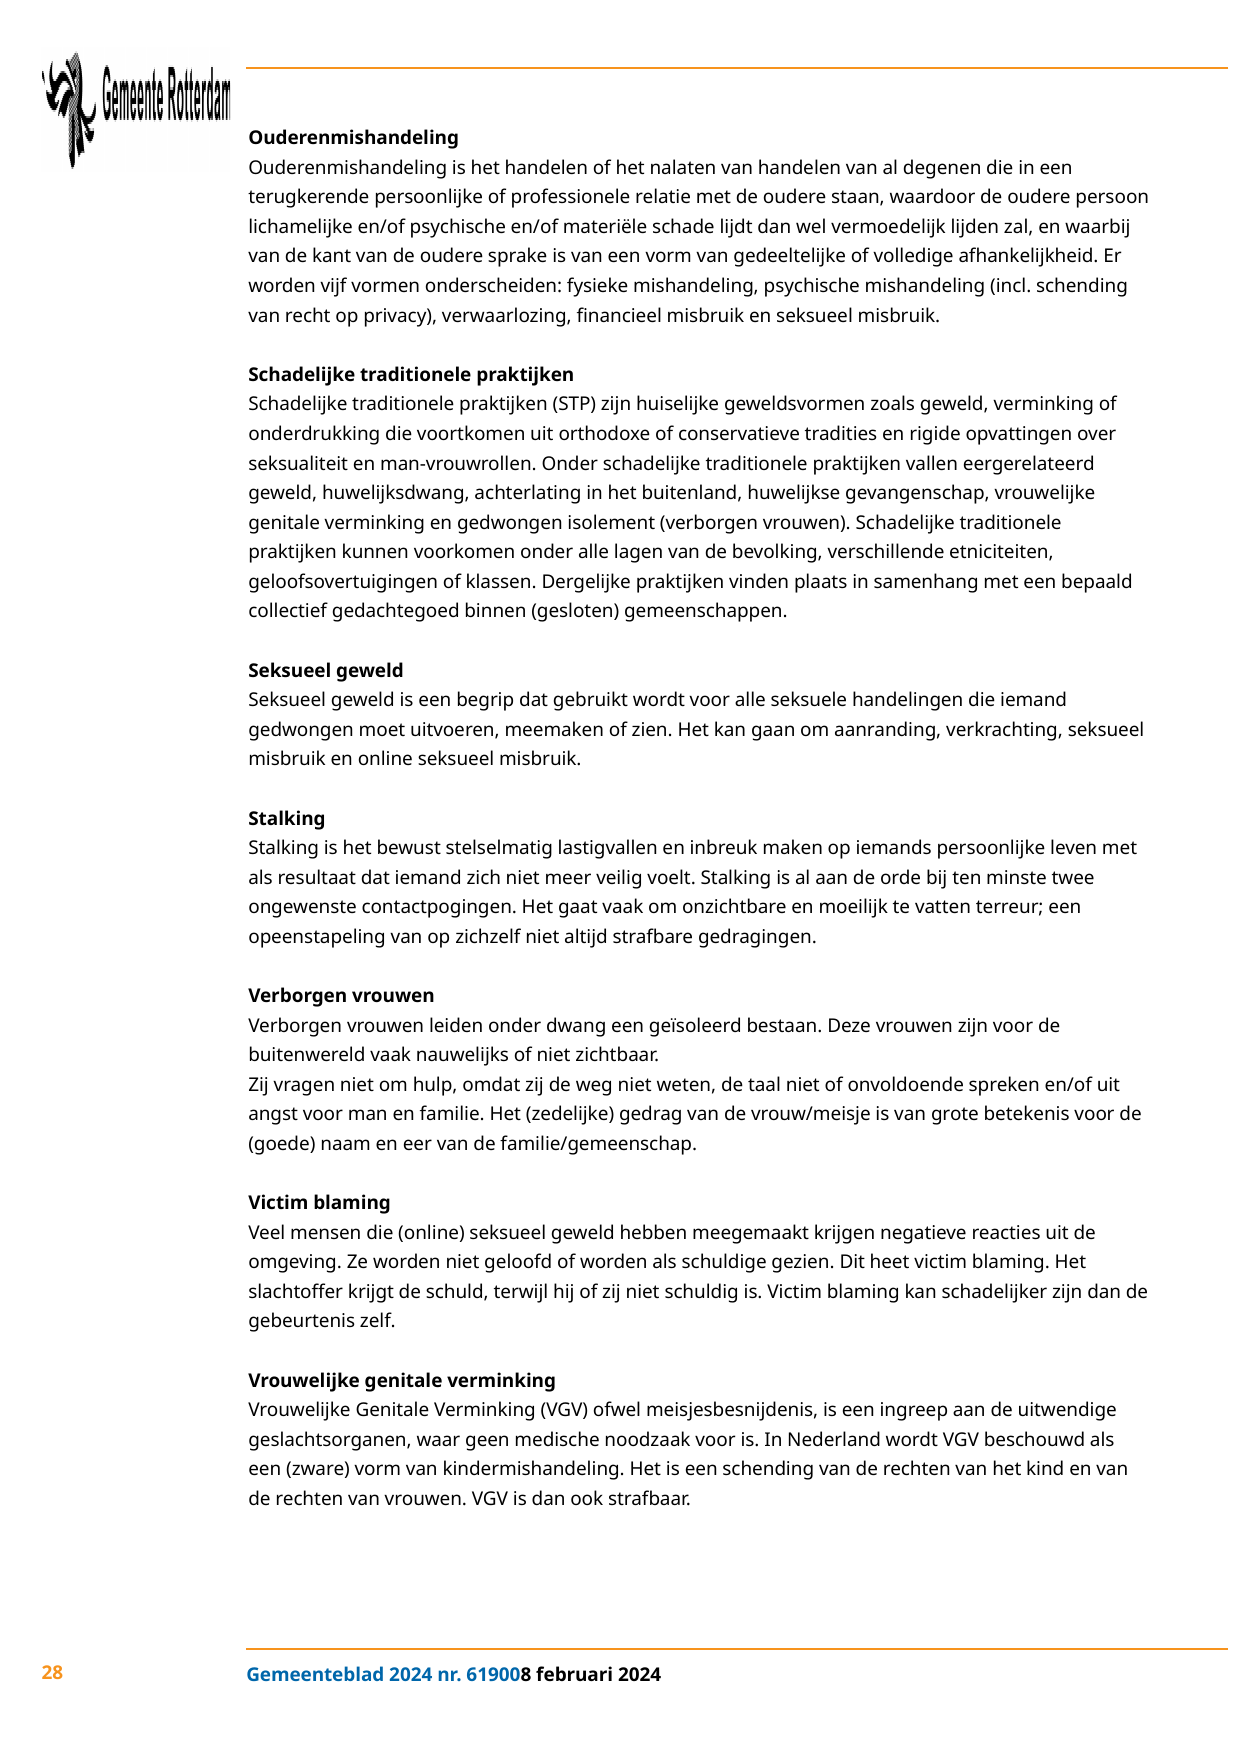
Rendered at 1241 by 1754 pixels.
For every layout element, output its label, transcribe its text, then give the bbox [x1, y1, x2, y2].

text Ouderenmishandeling is het handelen of het nalaten van handelen van al degenen die in een terugkerende persoonlijke of professionele relatie met de oudere staan, waardoor de oudere persoon lichamelijke en/of psychische en/of materiële schade lijdt dan wel vermoedelijk lijden zal, en waarbij van de kant van de oudere sprake is van een vorm van gedeeltelijke of volledige afhankelijkheid. Er worden vijf vormen onderscheiden: fysieke mishandeling, psychische mishandeling (incl. schending van recht op privacy), verwaarlozing, financieel misbruik en seksueel misbruik. [248, 154, 1152, 328]
text Schadelijke traditionele praktijken (STP) zijn huiselijke geweldsvormen zoals geweld, verminking of onderdrukking die voortkomen uit orthodoxe of conservatieve tradities en rigide opvattingen over seksualiteit en man-vrouwrollen. Onder schadelijke traditionele praktijken vallen eergerelateerd geweld, huwelijksdwang, achterlating in het buitenland, huwelijkse gevangenschap, vrouwelijke genitale verminking en gedwongen isolement (verborgen vrouwen). Schadelijke traditionele praktijken kunnen voorkomen onder alle lagen van de bevolking, verschillende etniciteiten, geloofsovertuigingen of klassen. Dergelijke praktijken vinden plaats in samenhang met een bepaald collectief gedachtegoed binnen (gesloten) gemeenschappen. [248, 391, 1152, 623]
text Vrouwelijke Genitale Verminking (VGV) ofwel meisjesbesnijdenis, is een ingreep aan de uitwendige geslachtsorganen, waar geen medische noodzaak voor is. In Nederland wordt VGV beschouwd als een (zware) vorm van kindermishandeling. Het is een schending van de rechten van het kind en van de rechten van vrouwen. VGV is dan ook strafbaar. [248, 1396, 1152, 1511]
text Zij vragen niet om hulp, omdat zij de weg niet weten, de taal niet of onvoldoende spreken en/of uit angst voor man en familie. Het (zedelijke) gedrag van de vrouw/meisje is van grote betekenis voor de (goede) naam en eer van de familie/gemeenschap. [248, 1071, 1152, 1156]
text Vrouwelijke genitale verminking [248, 1367, 1152, 1393]
picture [41, 47, 231, 172]
text Verborgen vrouwen leiden onder dwang een geïsoleerd bestaan. Deze vrouwen zijn voor de buitenwereld vaak nauwelijks of niet zichtbaar. [248, 1012, 1152, 1067]
text Ouderenmishandeling [248, 124, 1152, 150]
text Victim blaming [248, 1189, 1152, 1215]
text Seksueel geweld is een begrip dat gebruikt wordt voor alle seksuele handelingen die iemand gedwongen moet uitvoeren, meemaken of zien. Het kan gaan om aanranding, verkrachting, seksueel misbruik en online seksueel misbruik. [248, 686, 1152, 771]
text Veel mensen die (online) seksueel geweld hebben meegemaakt krijgen negatieve reacties uit de omgeving. Ze worden niet geloofd of worden als schuldige gezien. Dit heet victim blaming. Het slachtoffer krijgt de schuld, terwijl hij of zij niet schuldig is. Victim blaming kan schadelijker zijn dan de gebeurtenis zelf. [248, 1219, 1152, 1333]
text Schadelijke traditionele praktijken [248, 361, 1152, 387]
text Stalking [248, 805, 1152, 831]
text Verborgen vrouwen [248, 982, 1152, 1008]
text Seksueel geweld [248, 657, 1152, 683]
text Stalking is het bewust stelselmatig lastigvallen en inbreuk maken op iemands persoonlijke leven met als resultaat dat iemand zich niet meer veilig voelt. Stalking is al aan de orde bij ten minste twee ongewenste contactpogingen. Het gaat vaak om onzichtbare en moeilijk te vatten terreur; een opeenstapeling van op zichzelf niet altijd strafbare gedragingen. [248, 834, 1152, 949]
